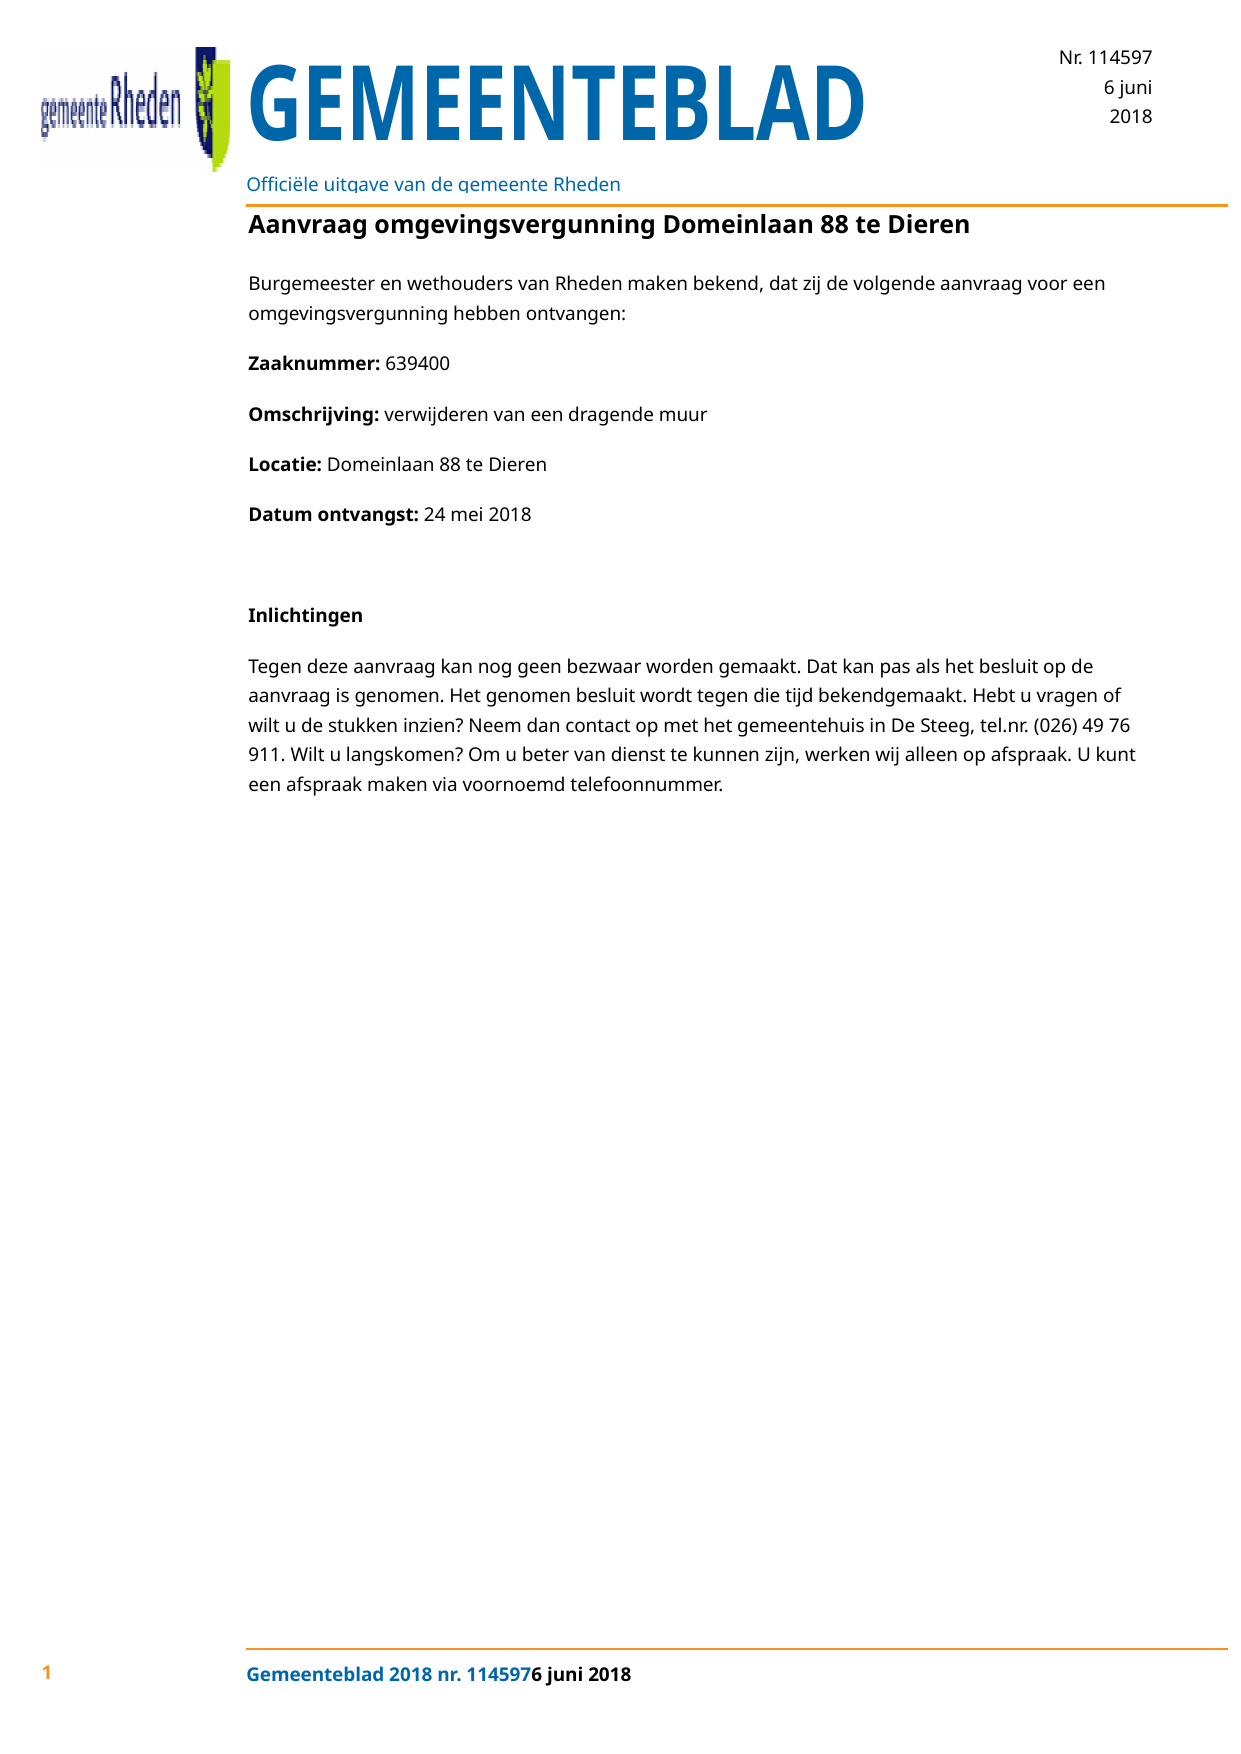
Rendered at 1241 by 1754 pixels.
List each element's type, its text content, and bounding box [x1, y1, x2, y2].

text Omschrijving: verwijderen van een dragende muur [248, 401, 1152, 426]
text Zaaknummer: 639400 [248, 350, 1152, 376]
picture [41, 47, 231, 172]
text Aanvraag omgevingsvergunning Domeinlaan 88 te Dieren [248, 207, 1152, 241]
text Datum ontvangst: 24 mei 2018 [248, 502, 1152, 527]
text Locatie: Domeinlaan 88 te Dieren [248, 451, 1152, 477]
text Burgemeester en wethouders van Rheden maken bekend, dat zij de volgende aanvraag voor een omgevingsvergunning hebben ontvangen: [248, 270, 1152, 326]
text Tegen deze aanvraag kan nog geen bezwaar worden gemaakt. Dat kan pas als het besluit op de aanvraag is genomen. Het genomen besluit wordt tegen die tijd bekendgemaakt. Hebt u vragen of wilt u de stukken inzien? Neem dan contact op met het gemeentehuis in De Steeg, tel.nr. (026) 49 76 911. Wilt u langskomen? Om u beter van dienst te kunnen zijn, werken wij alleen op afspraak. U kunt een afspraak maken via voornoemd telefoonnummer. [248, 653, 1152, 797]
text Inlichtingen [248, 602, 1152, 628]
